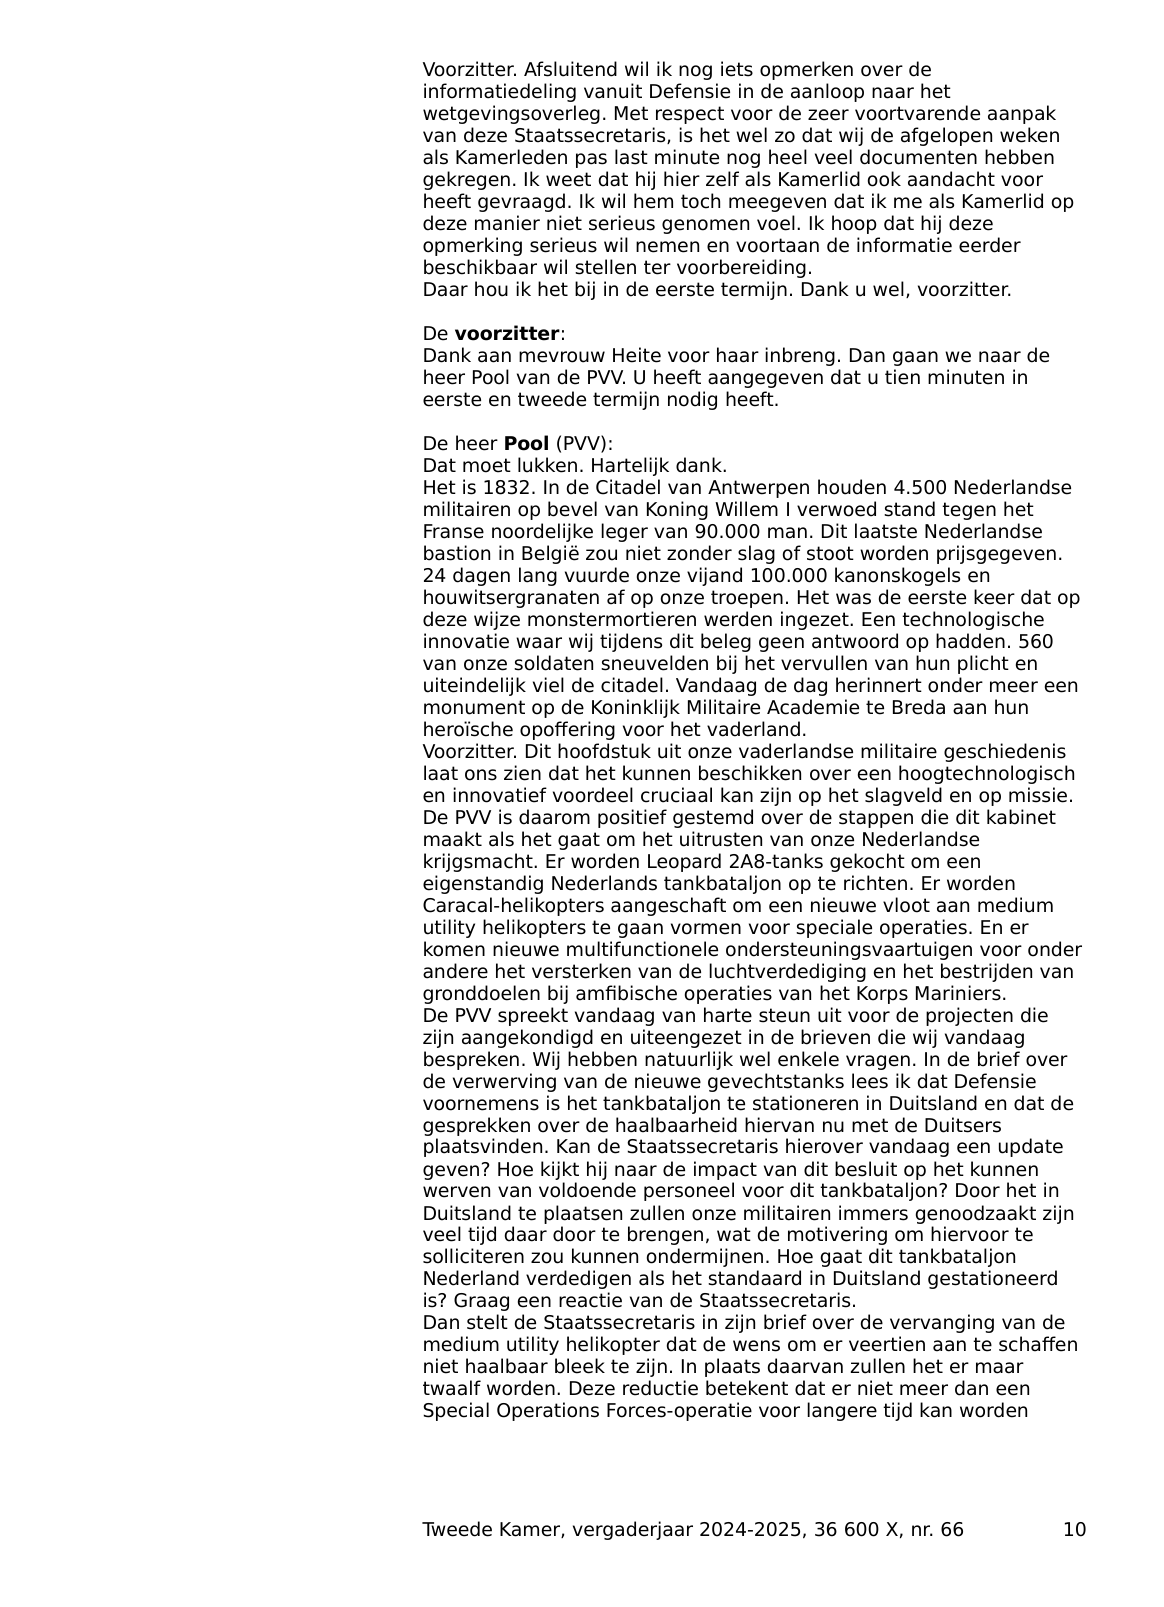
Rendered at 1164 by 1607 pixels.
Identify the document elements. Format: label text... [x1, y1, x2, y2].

text Dat moet lukken. Hartelijk dank. [422, 455, 1087, 477]
text De PVV spreekt vandaag van harte steun uit voor de projecten die zijn aangekondigd en uiteengezet in de brieven die wij vandaag bespreken. Wij hebben natuurlijk wel enkele vragen. In de brief over de verwerving van de nieuwe gevechtstanks lees ik dat Defensie voornemens is het tankbataljon te stationeren in Duitsland en dat de gesprekken over de haalbaarheid hiervan nu met de Duitsers plaatsvinden. Kan de Staatssecretaris hierover vandaag een update geven? Hoe kijkt hij naar de impact van dit besluit op het kunnen werven van voldoende personeel voor dit tankbataljon? Door het in Duitsland te plaatsen zullen onze militairen immers genoodzaakt zijn veel tijd daar door te brengen, wat de motivering om hiervoor te solliciteren zou kunnen ondermijnen. Hoe gaat dit tankbataljon Nederland verdedigen als het standaard in Duitsland gestationeerd is? Graag een reactie van de Staatssecretaris. [422, 1004, 1087, 1312]
text Voorzitter. Afsluitend wil ik nog iets opmerken over de informatiedeling vanuit Defensie in de aanloop naar het wetgevingsoverleg. Met respect voor de zeer voortvarende aanpak van deze Staatssecretaris, is het wel zo dat wij de afgelopen weken als Kamerleden pas last minute nog heel veel documenten hebben gekregen. Ik weet dat hij hier zelf als Kamerlid ook aandacht voor heeft gevraagd. Ik wil hem toch meegeven dat ik me als Kamerlid op deze manier niet serieus genomen voel. Ik hoop dat hij deze opmerking serieus wil nemen en voortaan de informatie eerder beschikbaar wil stellen ter voorbereiding. [422, 59, 1087, 279]
text Dan stelt de Staatssecretaris in zijn brief over de vervanging van de medium utility helikopter dat de wens om er veertien aan te schaffen niet haalbaar bleek te zijn. In plaats daarvan zullen het er maar twaalf worden. Deze reductie betekent dat er niet meer dan een Special Operations Forces-operatie voor langere tijd kan worden [422, 1312, 1087, 1422]
text Dank aan mevrouw Heite voor haar inbreng. Dan gaan we naar de heer Pool van de PVV. U heeft aangegeven dat u tien minuten in eerste en tweede termijn nodig heeft. [422, 345, 1087, 411]
text De voorzitter: [422, 323, 1087, 345]
text De heer Pool (PVV): [422, 433, 1087, 455]
text Het is 1832. In de Citadel van Antwerpen houden 4.500 Nederlandse militairen op bevel van Koning Willem I verwoed stand tegen het Franse noordelijke leger van 90.000 man. Dit laatste Nederlandse bastion in België zou niet zonder slag of stoot worden prijsgegeven. 24 dagen lang vuurde onze vijand 100.000 kanonskogels en houwitsergranaten af op onze troepen. Het was de eerste keer dat op deze wijze monstermortieren werden ingezet. Een technologische innovatie waar wij tijdens dit beleg geen antwoord op hadden. 560 van onze soldaten sneuvelden bij het vervullen van hun plicht en uiteindelijk viel de citadel. Vandaag de dag herinnert onder meer een monument op de Koninklijk Militaire Academie te Breda aan hun heroïsche opoffering voor het vaderland. [422, 477, 1087, 741]
text Daar hou ik het bij in de eerste termijn. Dank u wel, voorzitter. [422, 279, 1087, 301]
text Voorzitter. Dit hoofdstuk uit onze vaderlandse militaire geschiedenis laat ons zien dat het kunnen beschikken over een hoogtechnologisch en innovatief voordeel cruciaal kan zijn op het slagveld en op missie. De PVV is daarom positief gestemd over de stappen die dit kabinet maakt als het gaat om het uitrusten van onze Nederlandse krijgsmacht. Er worden Leopard 2A8-tanks gekocht om een eigenstandig Nederlands tankbataljon op te richten. Er worden Caracal-helikopters aangeschaft om een nieuwe vloot aan medium utility helikopters te gaan vormen voor speciale operaties. En er komen nieuwe multifunctionele ondersteuningsvaartuigen voor onder andere het versterken van de luchtverdediging en het bestrijden van gronddoelen bij amfibische operaties van het Korps Mariniers. [422, 741, 1087, 1004]
